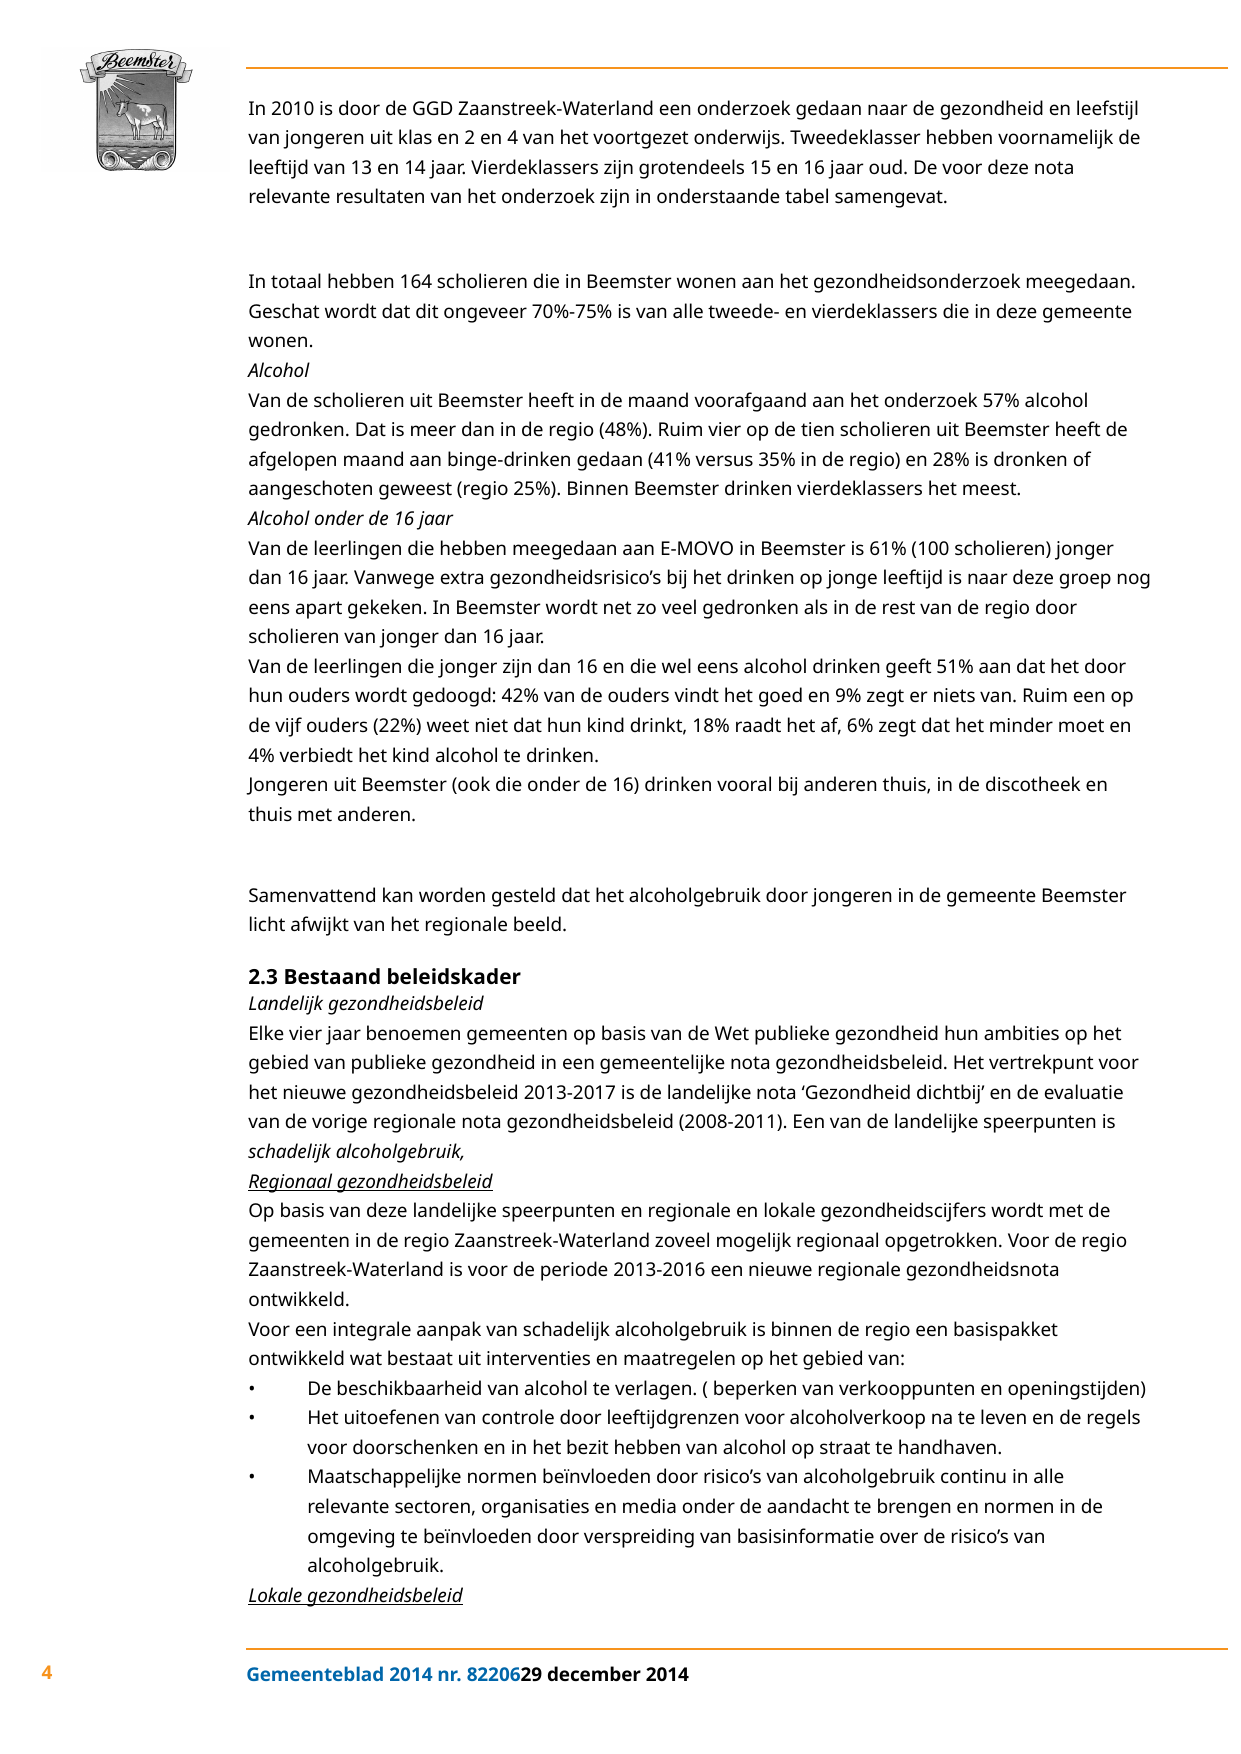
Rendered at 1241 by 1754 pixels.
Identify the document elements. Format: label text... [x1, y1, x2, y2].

text Regionaal gezondheidsbeleid [248, 1168, 1152, 1194]
text 2.3 Bestaand beleidskader [248, 962, 1152, 990]
text Lokale gezondheidsbeleid [248, 1582, 1152, 1608]
list De beschikbaarheid van alcohol te verlagen. ( beperken van verkooppunten en openingstijden) [248, 1375, 1152, 1401]
text Samenvattend kan worden gesteld dat het alcoholgebruik door jongeren in de gemeente Beemster licht afwijkt van het regionale beeld. [248, 882, 1152, 937]
table_header In totaal hebben 164 scholieren die in Beemster wonen aan het gezondheidsonderzoek meegedaan. Geschat wordt dat dit ongeveer 70%-75% is van alle tweede- en vierdeklassers die in deze gemeente wonen. Alcohol Van de scholieren uit Beemster heeft in de maand voorafgaand aan het onderzoek 57% alcohol gedronken. Dat is meer dan in de regio (48%). Ruim vier op de tien scholieren uit Beemster heeft de afgelopen maand aan binge-drinken gedaan (41% versus 35% in de regio) en 28% is dronken of aangeschoten geweest (regio 25%). Binnen Beemster drinken vierdeklassers het meest. Alcohol onder de 16 jaar Van de leerlingen die hebben meegedaan aan E-MOVO in Beemster is 61% (100 scholieren) jonger dan 16 jaar. Vanwege extra gezondheidsrisico’s bij het drinken op jonge leeftijd is naar deze groep nog eens apart gekeken. In Beemster wordt net zo veel gedronken als in de rest van de regio door scholieren van jonger dan 16 jaar. Van de leerlingen die jonger zijn dan 16 en die wel eens alcohol drinken geeft 51% aan dat het door hun ouders wordt gedoogd: 42% van de ouders vindt het goed en 9% zegt er niets van. Ruim een op de vijf ouders (22%) weet niet dat hun kind drinkt, 18% raadt het af, 6% zegt dat het minder moet en 4% verbiedt het kind alcohol te drinken. Jongeren uit Beemster (ook die onder de 16) drinken vooral bij anderen thuis, in de discotheek en thuis met anderen. [248, 269, 1152, 856]
text In 2010 is door de GGD Zaanstreek-Waterland een onderzoek gedaan naar de gezondheid en leefstijl van jongeren uit klas en 2 en 4 van het voortgezet onderwijs. Tweedeklasser hebben voornamelijk de leeftijd van 13 en 14 jaar. Vierdeklassers zijn grotendeels 15 en 16 jaar oud. De voor deze nota relevante resultaten van het onderzoek zijn in onderstaande tabel samengevat. [248, 95, 1152, 209]
text Voor een integrale aanpak van schadelijk alcoholgebruik is binnen de regio een basispakket ontwikkeld wat bestaat uit interventies en maatregelen op het gebied van: [248, 1316, 1152, 1371]
text Op basis van deze landelijke speerpunten en regionale en lokale gezondheidscijfers wordt met de gemeenten in de regio Zaanstreek-Waterland zoveel mogelijk regionaal opgetrokken. Voor de regio Zaanstreek-Waterland is voor de periode 2013-2016 een nieuwe regionale gezondheidsnota ontwikkeld. [248, 1197, 1152, 1312]
text Elke vier jaar benoemen gemeenten op basis van de Wet publieke gezondheid hun ambities op het gebied van publieke gezondheid in een gemeentelijke nota gezondheidsbeleid. Het vertrekpunt voor het nieuwe gezondheidsbeleid 2013-2017 is de landelijke nota ‘Gezondheid dichtbij’ en de evaluatie van de vorige regionale nota gezondheidsbeleid (2008-2011). Een van de landelijke speerpunten is schadelijk alcoholgebruik, [248, 1020, 1152, 1164]
list Maatschappelijke normen beïnvloeden door risico’s van alcoholgebruik continu in alle relevante sectoren, organisaties en media onder de aandacht te brengen en normen in de omgeving te beïnvloeden door verspreiding van basisinformatie over de risico’s van alcoholgebruik. [248, 1464, 1152, 1578]
text Landelijk gezondheidsbeleid [248, 990, 1152, 1016]
list Het uitoefenen van controle door leeftijdgrenzen voor alcoholverkoop na te leven en de regels voor doorschenken en in het bezit hebben van alcohol op straat te handhaven. [248, 1404, 1152, 1460]
picture [41, 47, 231, 172]
